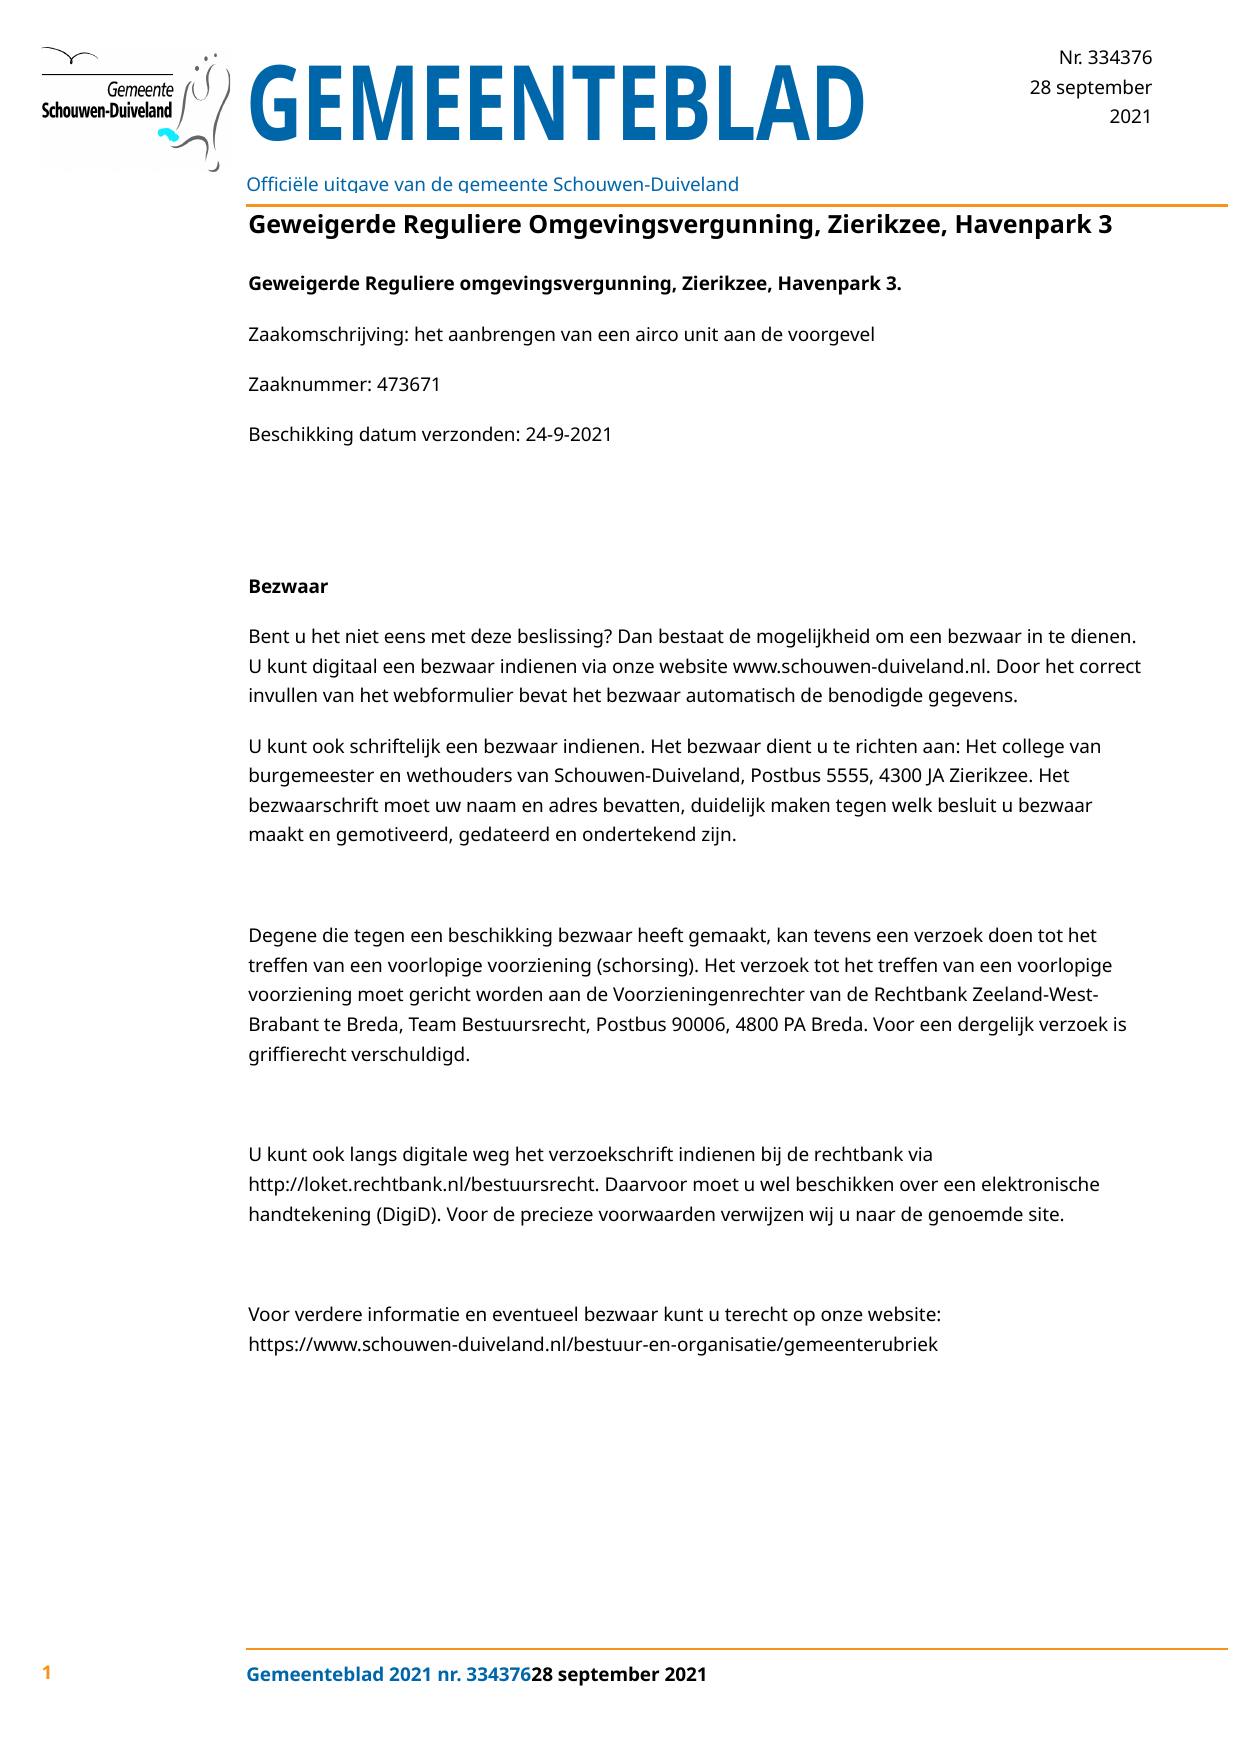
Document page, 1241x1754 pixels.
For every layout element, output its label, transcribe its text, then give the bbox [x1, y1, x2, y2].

text U kunt ook schriftelijk een bezwaar indienen. Het bezwaar dient u te richten aan: Het college van burgemeester en wethouders van Schouwen-Duiveland, Postbus 5555, 4300 JA Zierikzee. Het bezwaarschrift moet uw naam en adres bevatten, duidelijk maken tegen welk besluit u bezwaar maakt en gemotiveerd, gedateerd en ondertekend zijn. [248, 733, 1152, 847]
text Zaaknummer: 473671 [248, 371, 1152, 397]
text Geweigerde Reguliere omgevingsvergunning, Zierikzee, Havenpark 3. [248, 270, 1152, 296]
text Beschikking datum verzonden: 24-9-2021 [248, 422, 1152, 447]
text Degene die tegen een beschikking bezwaar heeft gemaakt, kan tevens een verzoek doen tot het treffen van een voorlopige voorziening (schorsing). Het verzoek tot het treffen van een voorlopige voorziening moet gericht worden aan de Voorzieningenrechter van de Rechtbank Zeeland-West-Brabant te Breda, Team Bestuursrecht, Postbus 90006, 4800 PA Breda. Voor een dergelijk verzoek is griffierecht verschuldigd. [248, 922, 1152, 1066]
picture [41, 47, 231, 172]
text Zaakomschrijving: het aanbrengen van een airco unit aan de voorgevel [248, 321, 1152, 346]
text Geweigerde Reguliere Omgevingsvergunning, Zierikzee, Havenpark 3 [248, 207, 1152, 241]
text U kunt ook langs digitale weg het verzoekschrift indienen bij de rechtbank via http://loket.rechtbank.nl/bestuursrecht. Daarvoor moet u wel beschikken over een elektronische handtekening (DigiD). Voor de precieze voorwaarden verwijzen wij u naar de genoemde site. [248, 1142, 1152, 1226]
text Bent u het niet eens met deze beslissing? Dan bestaat de mogelijkheid om een bezwaar in te dienen. U kunt digitaal een bezwaar indienen via onze website www.schouwen-duiveland.nl. Door het correct invullen van het webformulier bevat het bezwaar automatisch de benodigde gegevens. [248, 623, 1152, 708]
text Bezwaar [248, 573, 1152, 598]
text Voor verdere informatie en eventueel bezwaar kunt u terecht op onze website: https://www.schouwen-duiveland.nl/bestuur-en-organisatie/gemeenterubriek [248, 1302, 1152, 1357]
